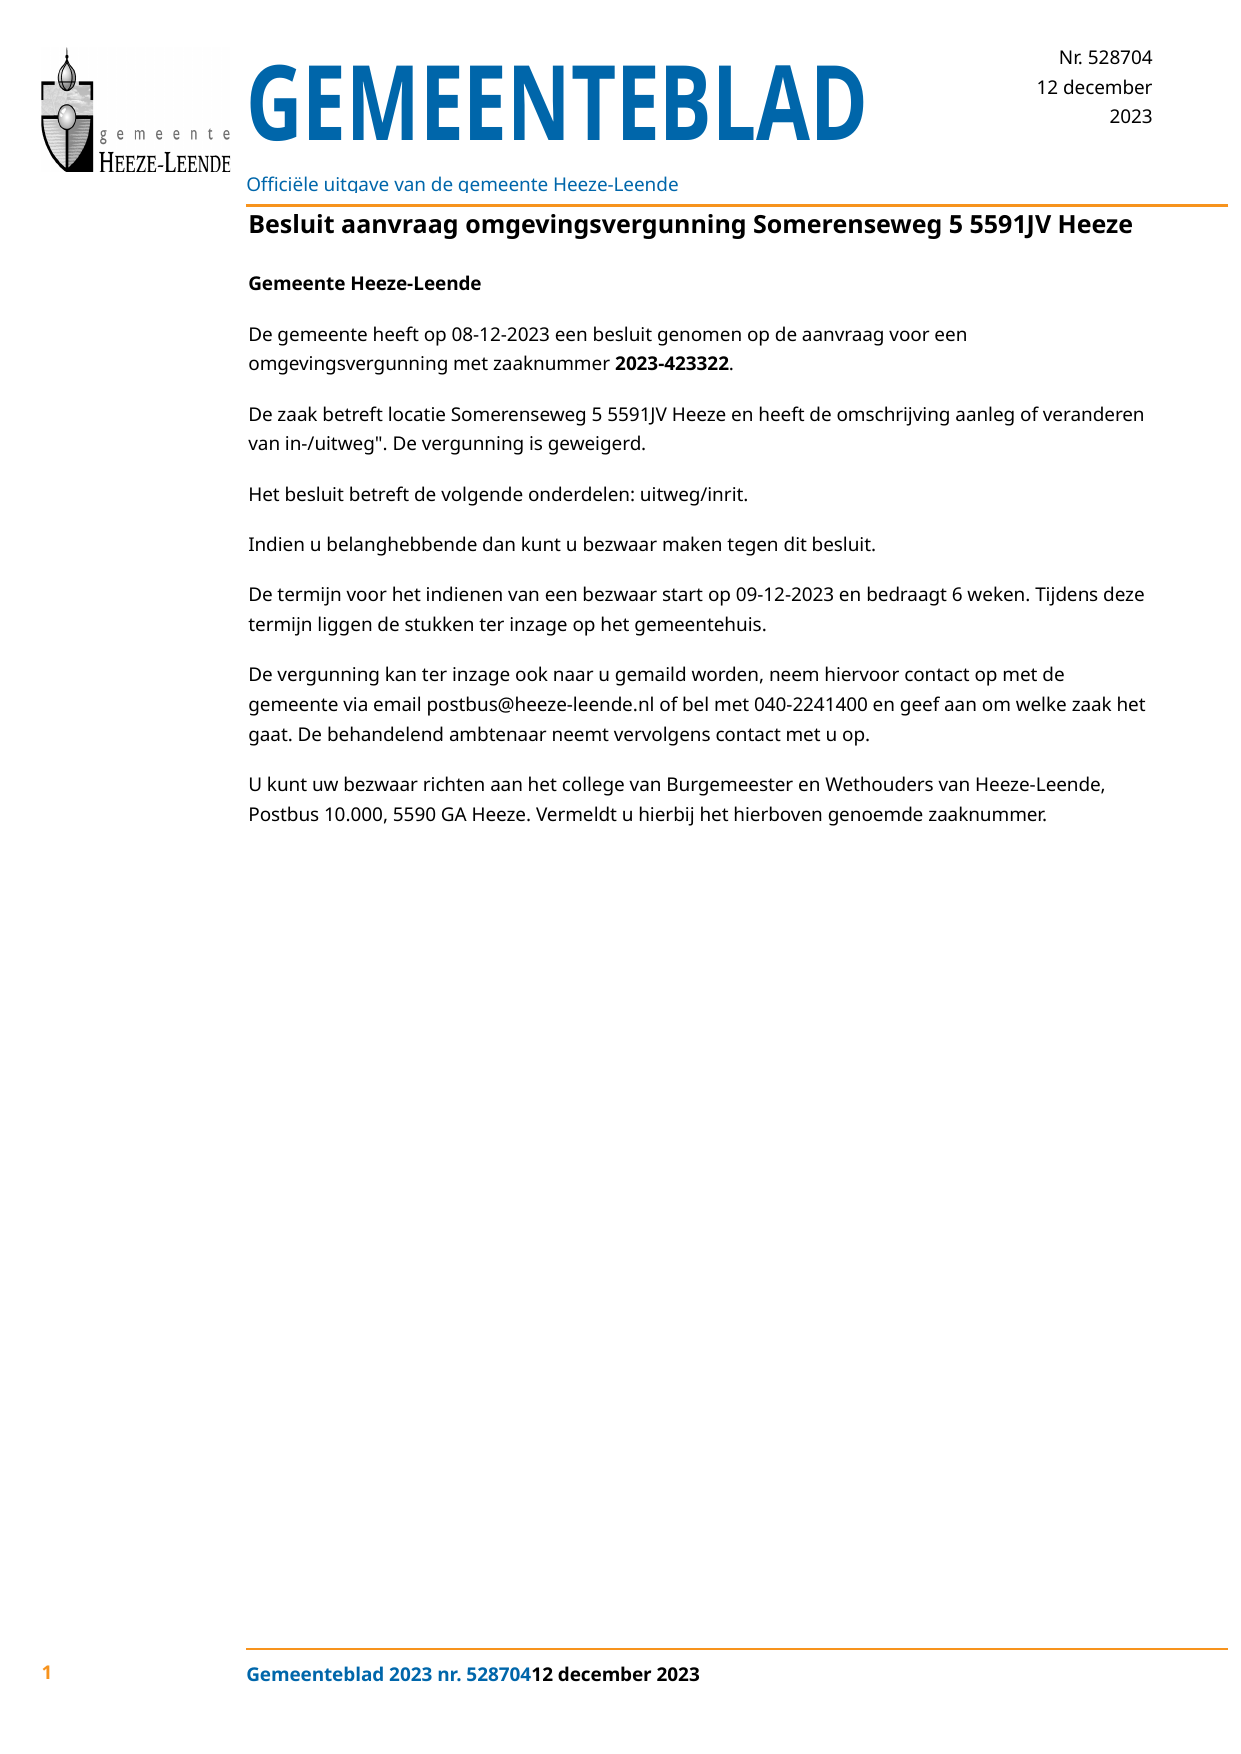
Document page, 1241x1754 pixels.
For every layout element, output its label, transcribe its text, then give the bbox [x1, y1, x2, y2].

text De zaak betreft locatie Somerenseweg 5 5591JV Heeze en heeft de omschrijving aanleg of veranderen van in-/uitweg". De vergunning is geweigerd. [248, 401, 1152, 456]
text U kunt uw bezwaar richten aan het college van Burgemeester en Wethouders van Heeze-Leende, Postbus 10.000, 5590 GA Heeze. Vermeldt u hierbij het hierboven genoemde zaaknummer. [248, 771, 1152, 826]
text Het besluit betreft de volgende onderdelen: uitweg/inrit. [248, 481, 1152, 506]
picture [41, 47, 231, 172]
text De termijn voor het indienen van een bezwaar start op 09-12-2023 en bedraagt 6 weken. Tijdens deze termijn liggen de stukken ter inzage op het gemeentehuis. [248, 582, 1152, 637]
text Besluit aanvraag omgevingsvergunning Somerenseweg 5 5591JV Heeze [248, 207, 1152, 241]
text De vergunning kan ter inzage ook naar u gemaild worden, neem hiervoor contact op met de gemeente via email postbus@heeze-leende.nl of bel met 040-2241400 en geef aan om welke zaak het gaat. De behandelend ambtenaar neemt vervolgens contact met u op. [248, 662, 1152, 746]
text De gemeente heeft op 08-12-2023 een besluit genomen op de aanvraag voor een omgevingsvergunning met zaaknummer 2023-423322. [248, 321, 1152, 376]
text Gemeente Heeze-Leende [248, 270, 1152, 296]
text Indien u belanghebbende dan kunt u bezwaar maken tegen dit besluit. [248, 531, 1152, 557]
